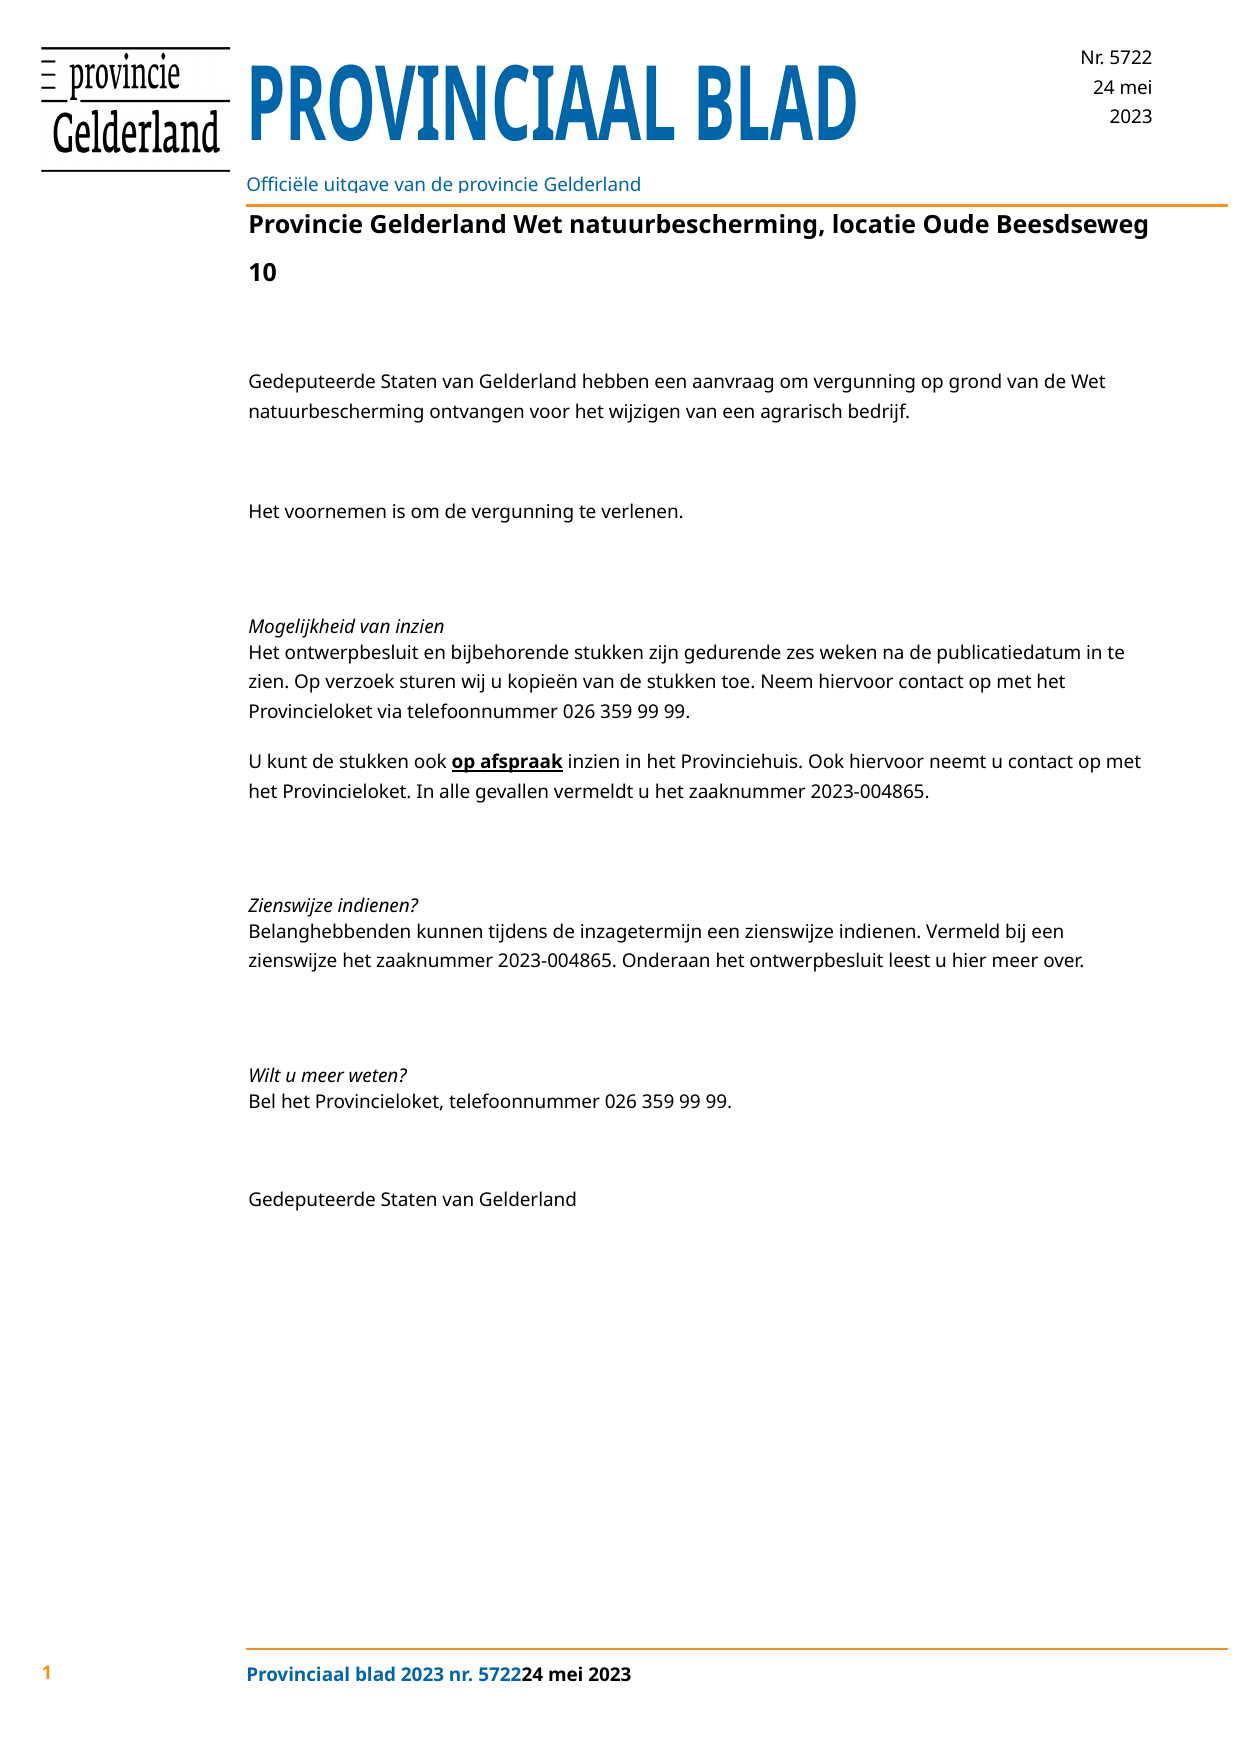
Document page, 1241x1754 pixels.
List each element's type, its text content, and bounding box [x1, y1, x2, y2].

picture [41, 47, 231, 172]
text Belanghebbenden kunnen tijdens de inzagetermijn een zienswijze indienen. Vermeld bij een zienswijze het zaaknummer 2023-004865. Onderaan het ontwerpbesluit leest u hier meer over. [248, 918, 1152, 973]
text Gedeputeerde Staten van Gelderland [248, 1186, 1152, 1212]
text Mogelijkheid van inzien [248, 613, 1152, 639]
text Wilt u meer weten? [248, 1062, 1152, 1088]
text Zienswijze indienen? [248, 892, 1152, 918]
text Bel het Provincieloket, telefoonnummer 026 359 99 99. [248, 1088, 1152, 1113]
text Het voornemen is om de vergunning te verlenen. [248, 499, 1152, 524]
text U kunt de stukken ook op afspraak inzien in het Provinciehuis. Ook hiervoor neemt u contact op met het Provincieloket. In alle gevallen vermeldt u het zaaknummer 2023-004865. [248, 748, 1152, 804]
text Provincie Gelderland Wet natuurbescherming, locatie Oude Beesdseweg 10 [248, 207, 1152, 288]
text Gedeputeerde Staten van Gelderland hebben een aanvraag om vergunning op grond van de Wet natuurbescherming ontvangen voor het wijzigen van een agrarisch bedrijf. [248, 368, 1152, 424]
text Het ontwerpbesluit en bijbehorende stukken zijn gedurende zes weken na de publicatiedatum in te zien. Op verzoek sturen wij u kopieën van de stukken toe. Neem hiervoor contact op met het Provincieloket via telefoonnummer 026 359 99 99. [248, 639, 1152, 724]
